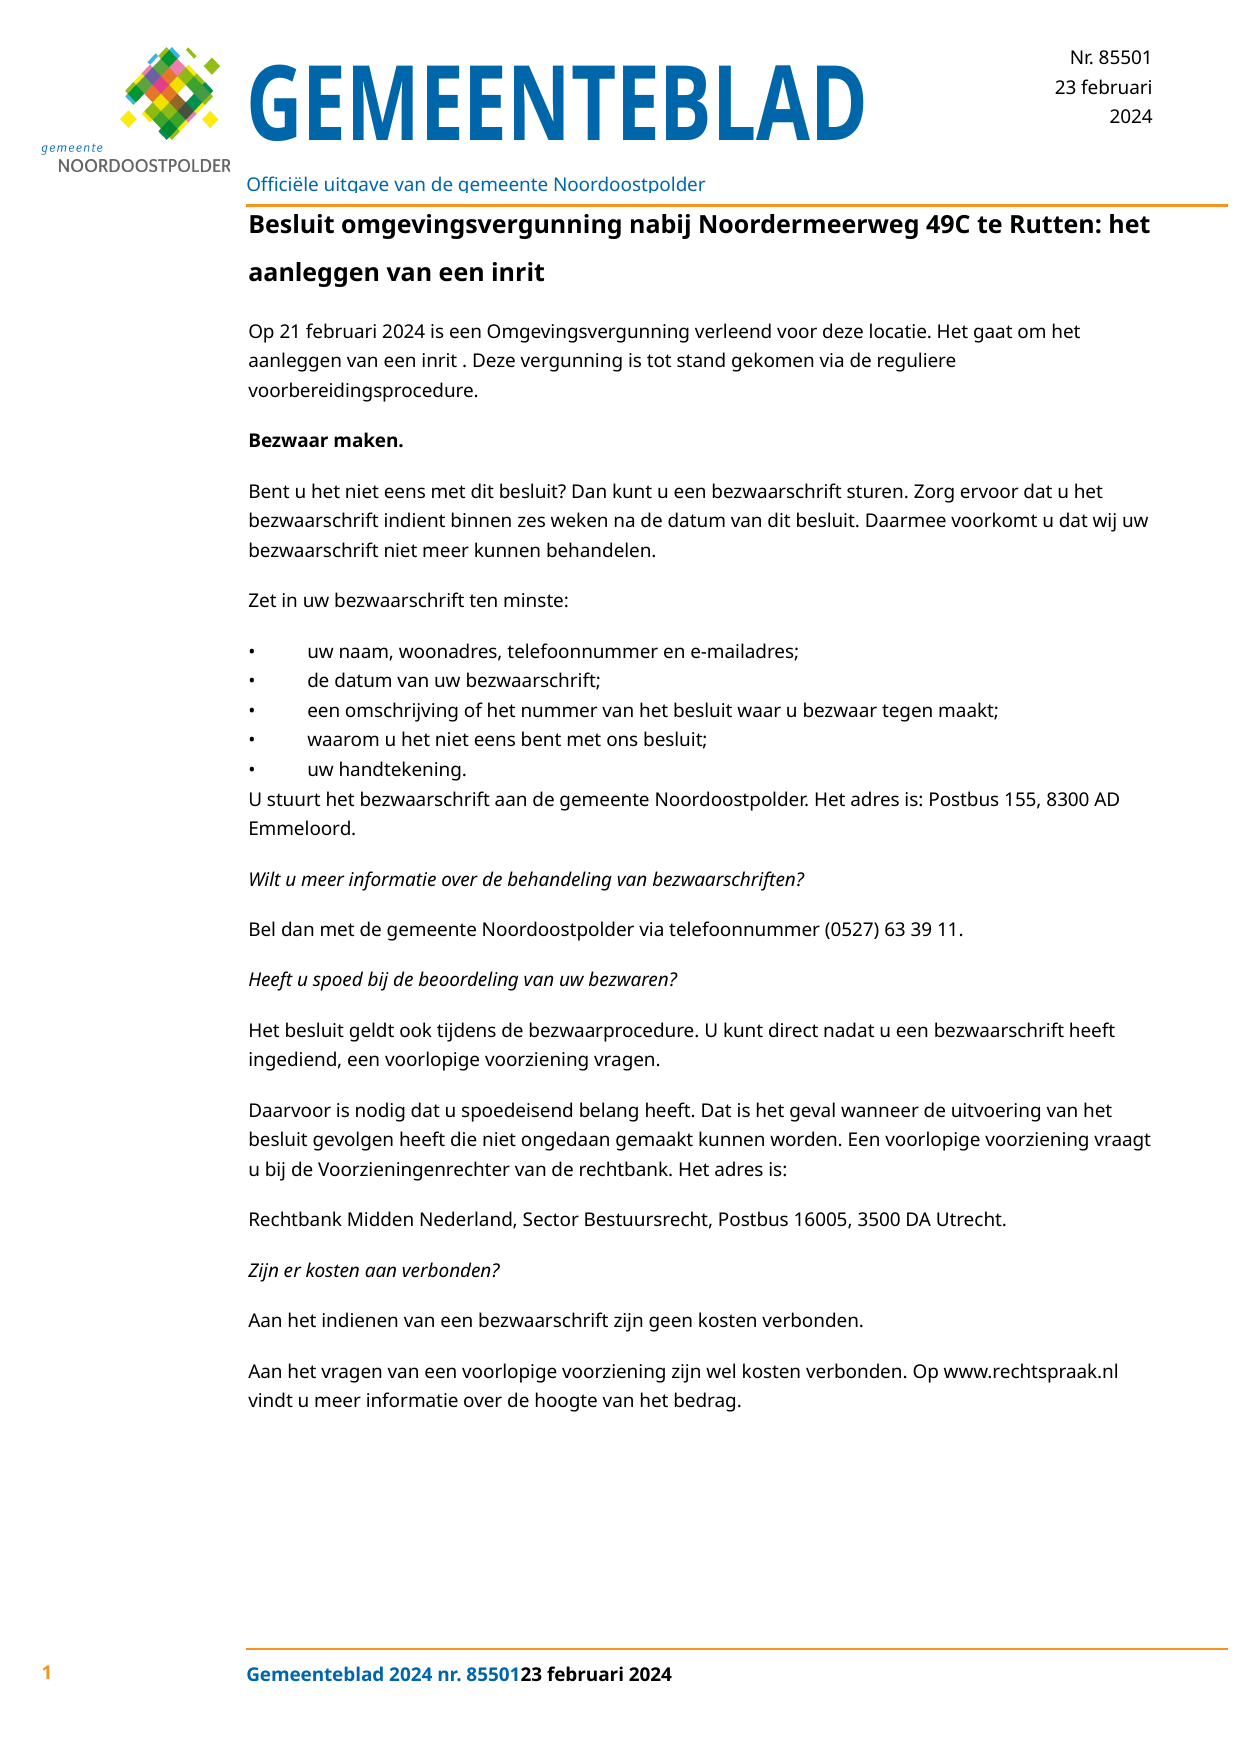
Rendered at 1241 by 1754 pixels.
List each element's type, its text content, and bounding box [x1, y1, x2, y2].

text Daarvoor is nodig dat u spoedeisend belang heeft. Dat is het geval wanneer de uitvoering van het besluit gevolgen heeft die niet ongedaan gemaakt kunnen worden. Een voorlopige voorziening vraagt u bij de Voorzieningenrechter van de rechtbank. Het adres is: [248, 1097, 1152, 1182]
text Op 21 februari 2024 is een Omgevingsvergunning verleend voor deze locatie. Het gaat om het aanleggen van een inrit . Deze vergunning is tot stand gekomen via de reguliere voorbereidingsprocedure. [248, 318, 1152, 403]
picture [41, 47, 231, 172]
text Bel dan met de gemeente Noordoostpolder via telefoonnummer (0527) 63 39 11. [248, 916, 1152, 942]
list de datum van uw bezwaarschrift; [248, 667, 1152, 693]
text Het besluit geldt ook tijdens de bezwaarprocedure. U kunt direct nadat u een bezwaarschrift heeft ingediend, een voorlopige voorziening vragen. [248, 1017, 1152, 1072]
text Heeft u spoed bij de beoordeling van uw bezwaren? [248, 967, 1152, 992]
text Zijn er kosten aan verbonden? [248, 1257, 1152, 1283]
list waarom u het niet eens bent met ons besluit; [248, 727, 1152, 752]
list uw naam, woonadres, telefoonnummer en e-mailadres; [248, 638, 1152, 664]
text Bezwaar maken. [248, 427, 1152, 453]
text Wilt u meer informatie over de behandeling van bezwaarschriften? [248, 866, 1152, 892]
list uw handtekening. [248, 756, 1152, 782]
list een omschrijving of het nummer van het besluit waar u bezwaar tegen maakt; [248, 697, 1152, 723]
text Besluit omgevingsvergunning nabij Noordermeerweg 49C te Rutten: het aanleggen van een inrit [248, 207, 1152, 288]
text Bent u het niet eens met dit besluit? Dan kunt u een bezwaarschrift sturen. Zorg ervoor dat u het bezwaarschrift indient binnen zes weken na de datum van dit besluit. Daarmee voorkomt u dat wij uw bezwaarschrift niet meer kunnen behandelen. [248, 478, 1152, 563]
text Aan het indienen van een bezwaarschrift zijn geen kosten verbonden. [248, 1307, 1152, 1333]
text U stuurt het bezwaarschrift aan de gemeente Noordoostpolder. Het adres is: Postbus 155, 8300 AD Emmeloord. [248, 786, 1152, 841]
text Rechtbank Midden Nederland, Sector Bestuursrecht, Postbus 16005, 3500 DA Utrecht. [248, 1207, 1152, 1232]
text Zet in uw bezwaarschrift ten minste: [248, 587, 1152, 613]
text Aan het vragen van een voorlopige voorziening zijn wel kosten verbonden. Op www.rechtspraak.nl vindt u meer informatie over de hoogte van het bedrag. [248, 1358, 1152, 1413]
